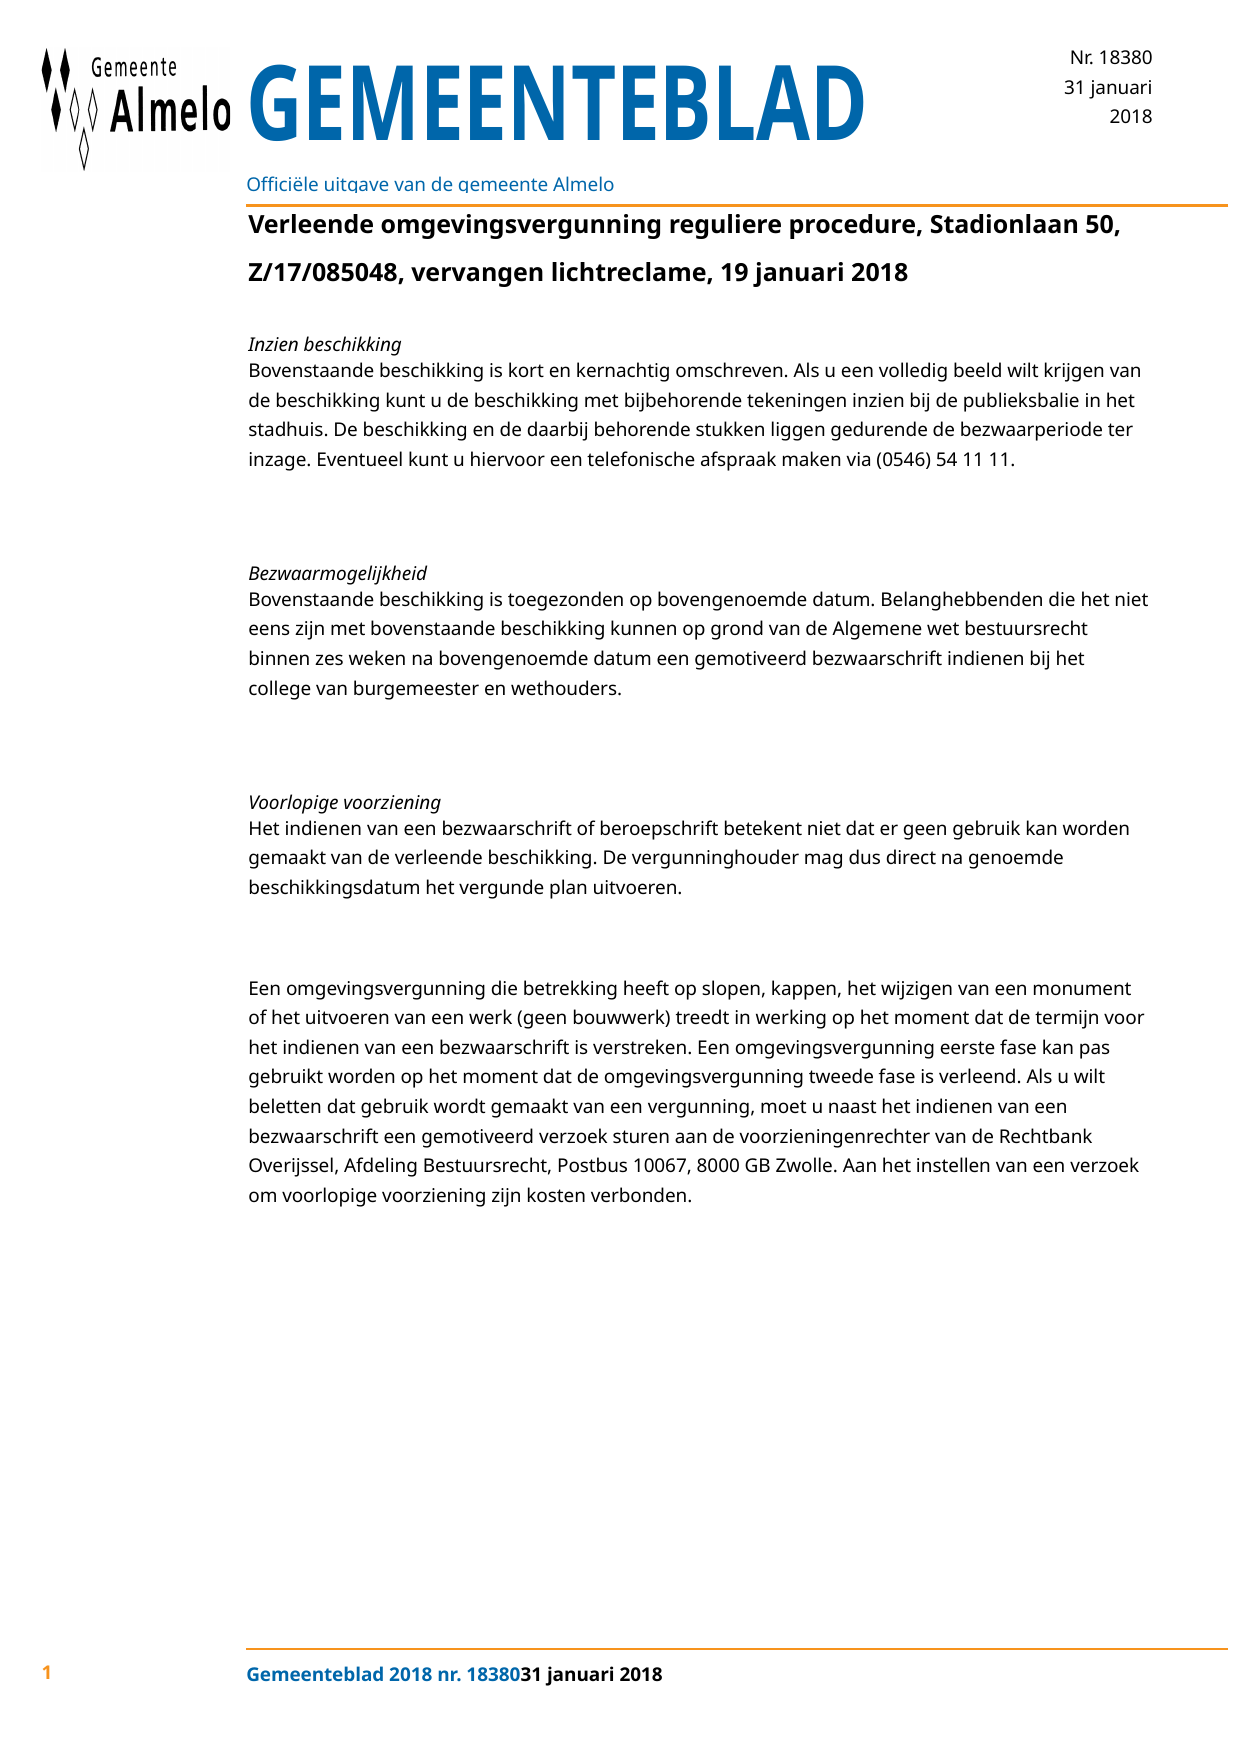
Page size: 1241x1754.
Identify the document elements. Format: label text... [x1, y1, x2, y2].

text Verleende omgevingsvergunning reguliere procedure, Stadionlaan 50, Z/17/085048, vervangen lichtreclame, 19 januari 2018 [248, 207, 1152, 288]
text Bezwaarmogelijkheid [248, 560, 1152, 586]
text Bovenstaande beschikking is kort en kernachtig omschreven. Als u een volledig beeld wilt krijgen van de beschikking kunt u de beschikking met bijbehorende tekeningen inzien bij de publieksbalie in het stadhuis. De beschikking en de daarbij behorende stukken liggen gedurende de bezwaarperiode ter inzage. Eventueel kunt u hiervoor een telefonische afspraak maken via (0546) 54 11 11. [248, 357, 1152, 472]
text Inzien beschikking [248, 331, 1152, 357]
picture [41, 47, 231, 172]
text Een omgevingsvergunning die betrekking heeft op slopen, kappen, het wijzigen van een monument of het uitvoeren van een werk (geen bouwwerk) treedt in werking op het moment dat de termijn voor het indienen van een bezwaarschrift is verstreken. Een omgevingsvergunning eerste fase kan pas gebruikt worden op het moment dat de omgevingsvergunning tweede fase is verleend. Als u wilt beletten dat gebruik wordt gemaakt van een vergunning, moet u naast het indienen van een bezwaarschrift een gemotiveerd verzoek sturen aan de voorzieningenrechter van de Rechtbank Overijssel, Afdeling Bestuursrecht, Postbus 10067, 8000 GB Zwolle. Aan het instellen van een verzoek om voorlopige voorziening zijn kosten verbonden. [248, 975, 1152, 1208]
text Bovenstaande beschikking is toegezonden op bovengenoemde datum. Belanghebbenden die het niet eens zijn met bovenstaande beschikking kunnen op grond van de Algemene wet bestuursrecht binnen zes weken na bovengenoemde datum een gemotiveerd bezwaarschrift indienen bij het college van burgemeester en wethouders. [248, 586, 1152, 701]
text Voorlopige voorziening [248, 789, 1152, 815]
text Het indienen van een bezwaarschrift of beroepschrift betekent niet dat er geen gebruik kan worden gemaakt van de verleende beschikking. De vergunninghouder mag dus direct na genoemde beschikkingsdatum het vergunde plan uitvoeren. [248, 815, 1152, 900]
